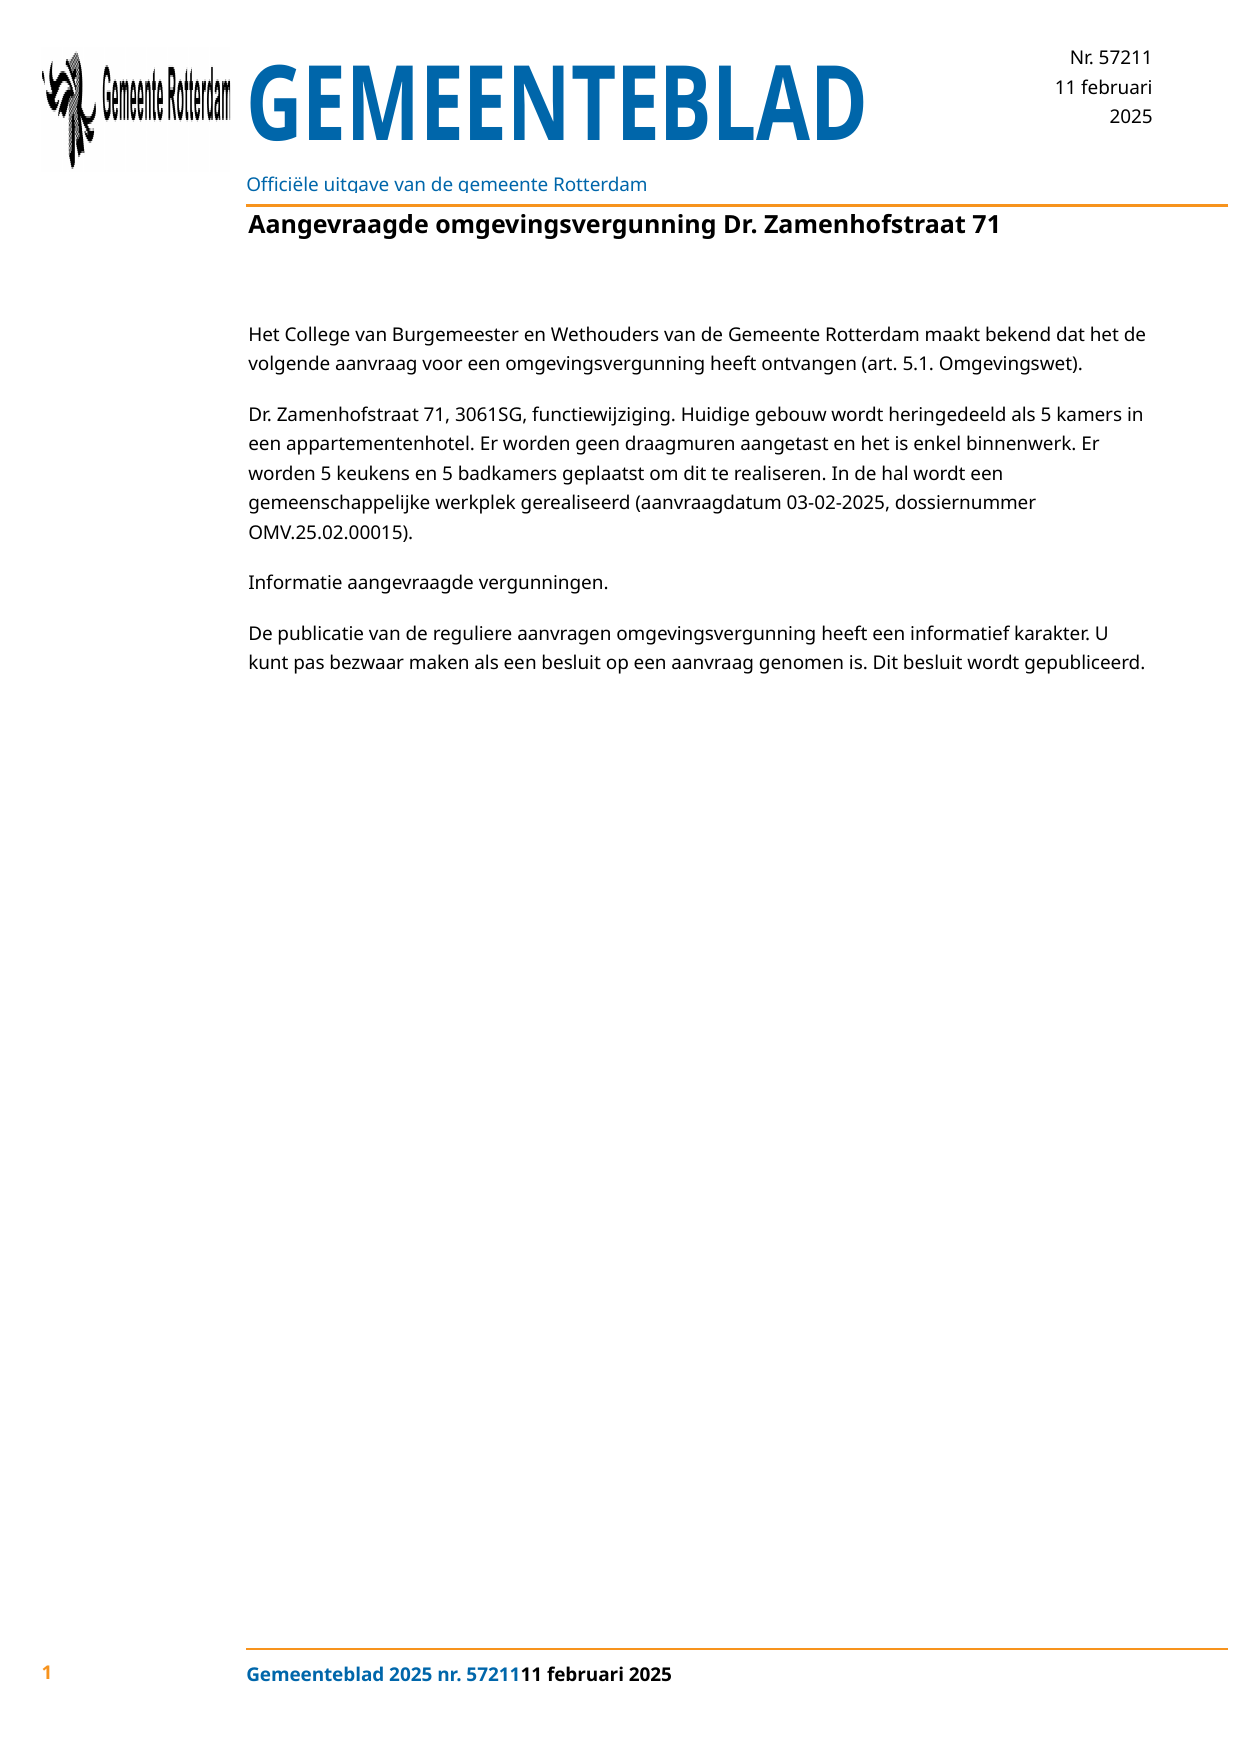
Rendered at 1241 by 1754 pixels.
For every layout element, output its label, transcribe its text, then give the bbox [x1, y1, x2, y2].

text Het College van Burgemeester en Wethouders van de Gemeente Rotterdam maakt bekend dat het de volgende aanvraag voor een omgevingsvergunning heeft ontvangen (art. 5.1. Omgevingswet). [248, 321, 1152, 376]
text De publicatie van de reguliere aanvragen omgevingsvergunning heeft een informatief karakter. U kunt pas bezwaar maken als een besluit op een aanvraag genomen is. Dit besluit wordt gepubliceerd. [248, 620, 1152, 675]
text Aangevraagde omgevingsvergunning Dr. Zamenhofstraat 71 [248, 207, 1152, 241]
text Informatie aangevraagde vergunningen. [248, 569, 1152, 595]
picture [41, 47, 231, 172]
text Dr. Zamenhofstraat 71, 3061SG, functiewijziging. Huidige gebouw wordt heringedeeld als 5 kamers in een appartementenhotel. Er worden geen draagmuren aangetast en het is enkel binnenwerk. Er worden 5 keukens en 5 badkamers geplaatst om dit te realiseren. In de hal wordt een gemeenschappelijke werkplek gerealiseerd (aanvraagdatum 03-02-2025, dossiernummer OMV.25.02.00015). [248, 401, 1152, 545]
